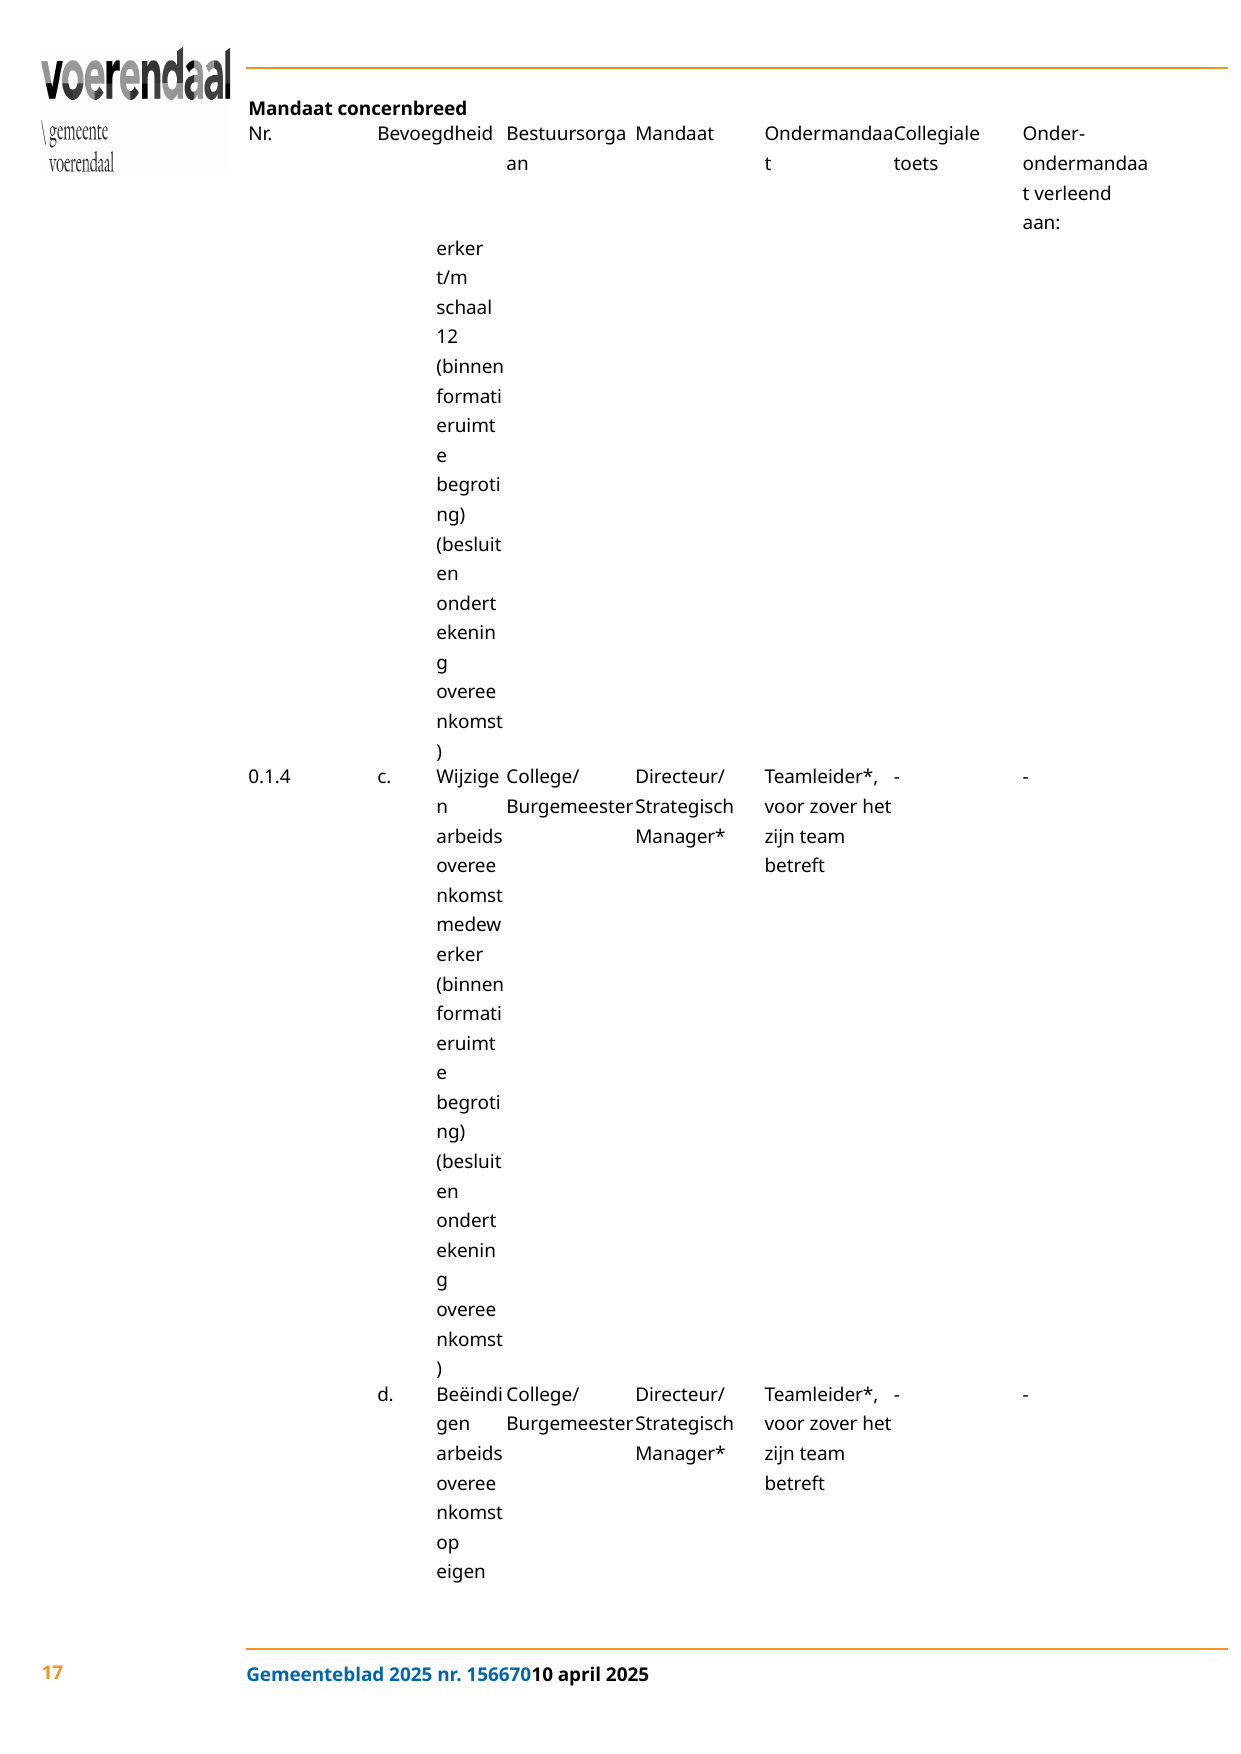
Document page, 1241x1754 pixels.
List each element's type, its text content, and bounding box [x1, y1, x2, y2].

table_cell [894, 235, 1022, 764]
table_cell - [1023, 235, 1152, 764]
table_cell [764, 235, 893, 764]
table_cell Bevoegdheid [377, 121, 506, 235]
picture [41, 47, 231, 172]
table_cell Onder-ondermandaat verleend aan: [1023, 121, 1152, 235]
table_cell Directeur/ Strategisch Manager* [635, 1381, 764, 1584]
table_cell 0.1.4 [248, 764, 377, 1381]
table_cell - [1023, 1381, 1152, 1584]
table_cell Beëindigen arbeidsovereenkomst op eigen [377, 1381, 506, 1584]
table_cell [635, 235, 764, 764]
table_cell - [894, 1381, 1022, 1584]
table_cell College/ Burgemeester [506, 1381, 635, 1584]
table_cell [506, 235, 635, 764]
table_cell - [1023, 764, 1152, 1381]
table_cell - [894, 764, 1022, 1381]
table_header [894, 95, 1152, 121]
table_cell College/ Burgemeester [506, 764, 635, 1381]
table_cell Teamleider*, voor zover het zijn team betreft [764, 764, 893, 1381]
table_cell [248, 1381, 377, 1584]
table_cell Bestuursorgaan [506, 121, 635, 235]
table_cell Directeur/ Strategisch Manager* [635, 764, 764, 1381]
table_cell Nr. [248, 121, 377, 235]
table_cell Mandaat [635, 121, 764, 235]
table_cell Wijzigen arbeidsovereenkomst medewerker (binnen formatieruimte begroting) (besluit en ondertekening overeenkomst) [377, 764, 506, 1381]
table_cell [248, 235, 377, 764]
table_cell erker t/m schaal 12 (binnen formatieruimte begroting) (besluit en ondertekening overeenkomst) [377, 235, 506, 764]
table_header Mandaat concernbreed [248, 95, 764, 121]
table_header [764, 95, 893, 121]
table_cell Collegiale toets [894, 121, 1022, 235]
table_cell Ondermandaat [764, 121, 893, 235]
table_cell Teamleider*, voor zover het zijn team betreft [764, 1381, 893, 1584]
